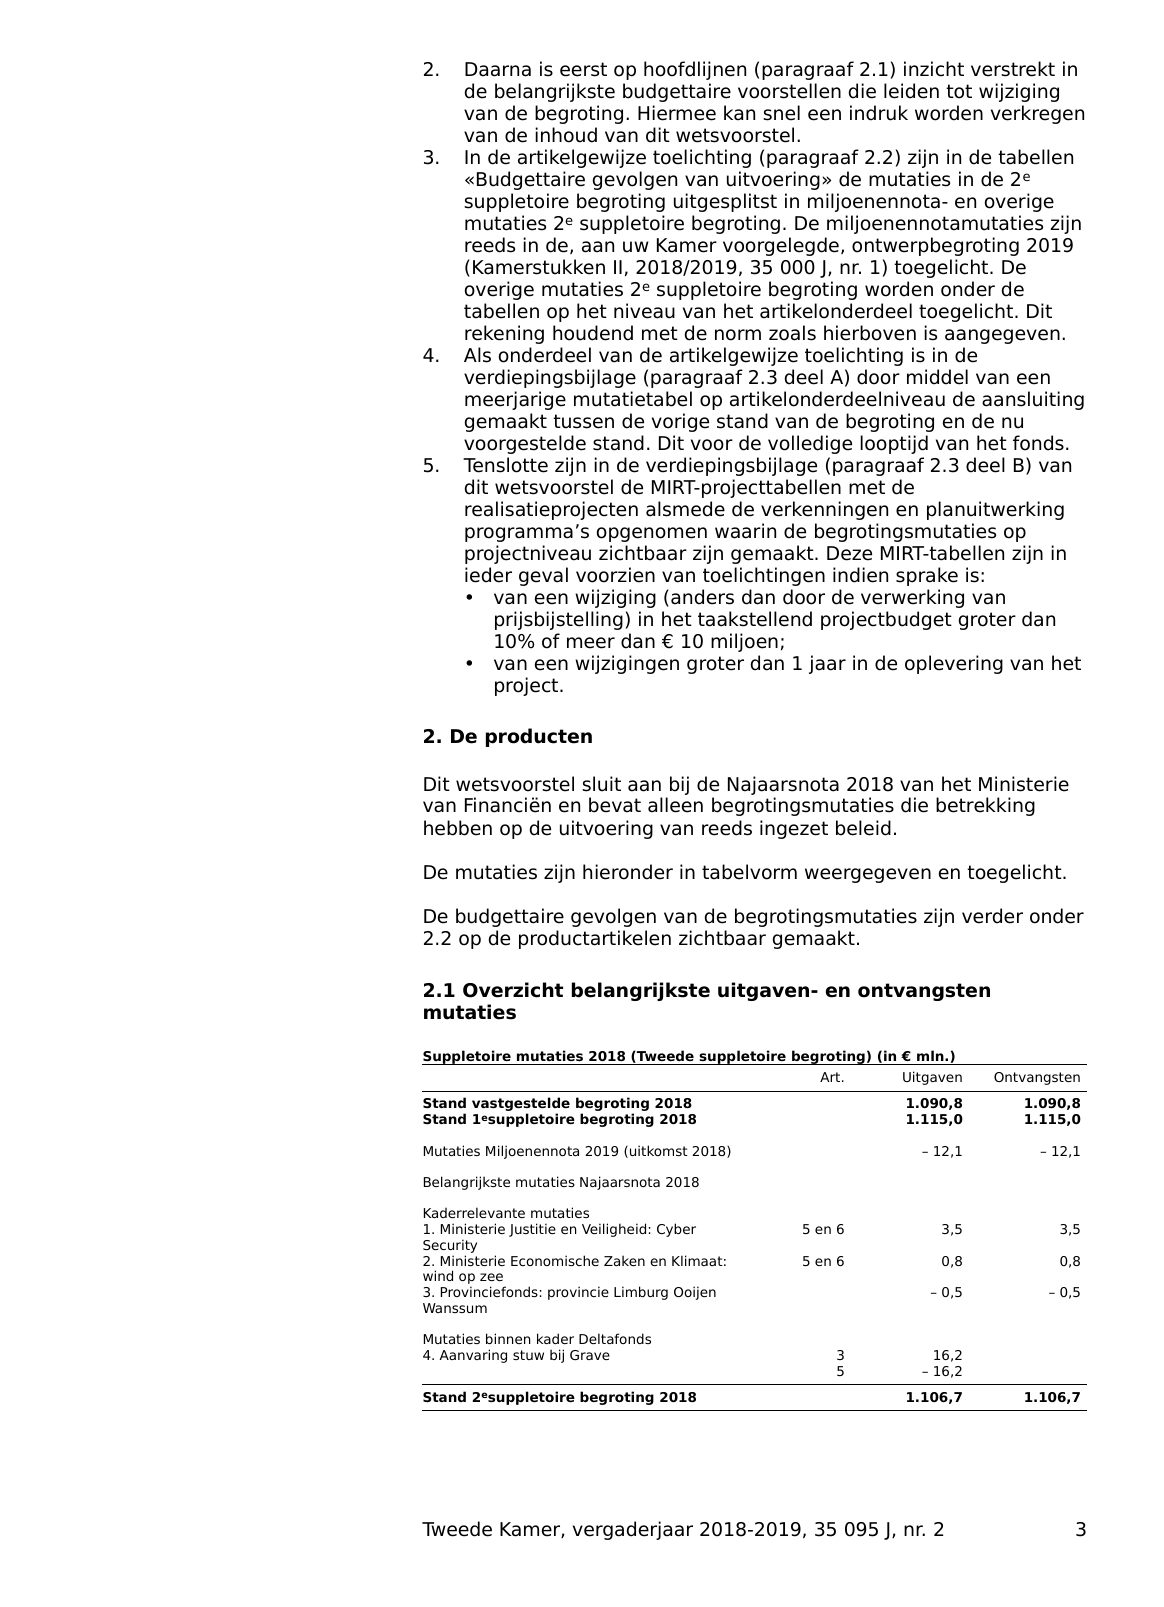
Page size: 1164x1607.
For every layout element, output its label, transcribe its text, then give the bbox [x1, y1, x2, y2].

text • van een wijzigingen groter dan 1 jaar in de oplevering van het project. [464, 652, 1087, 696]
text 4. Als onderdeel van de artikelgewijze toelichting is in de verdiepingsbijlage (paragraaf 2.3 deel A) door middel van een meerjarige mutatietabel op artikelonderdeelniveau de aansluiting gemaakt tussen de vorige stand van de begroting en de nu voorgestelde stand. Dit voor de volledige looptijd van het fonds. [422, 345, 1087, 455]
table_cell [969, 1348, 1087, 1364]
table_cell – 0,5 [969, 1285, 1087, 1316]
table_cell 1.115,0 [850, 1112, 968, 1128]
table_cell 1.090,8 [850, 1092, 968, 1112]
table_cell [732, 1285, 850, 1316]
table_cell 1.115,0 [969, 1112, 1087, 1128]
table_cell Ontvangsten [969, 1065, 1087, 1091]
text • van een wijziging (anders dan door de verwerking van prijsbijstelling) in het taakstellend projectbudget groter dan 10% of meer dan € 10 miljoen; [464, 587, 1087, 652]
table_cell [732, 1112, 850, 1128]
table_cell 0,8 [969, 1254, 1087, 1285]
table_cell [732, 1191, 850, 1206]
table_cell [969, 1316, 1087, 1332]
subtitle 2. De producten [422, 726, 1087, 748]
table_cell [969, 1128, 1087, 1143]
table_cell [850, 1332, 968, 1348]
table_cell – 12,1 [850, 1144, 968, 1159]
subtitle 2.1 Overzicht belangrijkste uitgaven- en ontvangsten mutaties [422, 980, 1087, 1024]
table_cell – 0,5 [850, 1285, 968, 1316]
table_cell 16,2 [850, 1348, 968, 1364]
table_cell 4. Aanvaring stuw bij Grave [422, 1348, 732, 1364]
table_cell – 12,1 [969, 1144, 1087, 1159]
table_cell [850, 1159, 968, 1175]
table_cell [732, 1206, 850, 1222]
table_cell [422, 1065, 732, 1091]
table_cell [850, 1206, 968, 1222]
table_cell [732, 1332, 850, 1348]
table_cell [969, 1332, 1087, 1348]
table_cell [969, 1206, 1087, 1222]
text 3. In de artikelgewijze toelichting (paragraaf 2.2) zijn in de tabellen «Budgettaire gevolgen van uitvoering» de mutaties in de 2e suppletoire begroting uitgesplitst in miljoenennota- en overige mutaties 2e suppletoire begroting. De miljoenennotamutaties zijn reeds in de, aan uw Kamer voorgelegde, ontwerpbegroting 2019 (Kamerstukken II, 2018/2019, 35 000 J, nr. 1) toegelicht. De overige mutaties 2e suppletoire begroting worden onder de tabellen op het niveau van het artikelonderdeel toegelicht. Dit rekening houdend met de norm zoals hierboven is aangegeven. [422, 147, 1087, 345]
table_cell [422, 1364, 732, 1384]
table_cell [732, 1316, 850, 1332]
table_cell [422, 1128, 732, 1143]
table_cell 5 en 6 [732, 1222, 850, 1253]
table_cell [732, 1092, 850, 1112]
table_cell [969, 1191, 1087, 1206]
table_cell [732, 1175, 850, 1191]
table_cell [732, 1128, 850, 1143]
table_cell Belangrijkste mutaties Najaarsnota 2018 [422, 1175, 732, 1191]
table_cell [969, 1159, 1087, 1175]
table_cell [969, 1175, 1087, 1191]
table_cell Stand 1esuppletoire begroting 2018 [422, 1112, 732, 1128]
table_cell 1.106,7 [969, 1385, 1087, 1410]
table_cell [850, 1191, 968, 1206]
table_cell Art. [732, 1065, 850, 1091]
table_cell 2. Ministerie Economische Zaken en Klimaat: wind op zee [422, 1254, 732, 1285]
table_cell [850, 1316, 968, 1332]
text Dit wetsvoorstel sluit aan bij de Najaarsnota 2018 van het Ministerie van Financiën en bevat alleen begrotingsmutaties die betrekking hebben op de uitvoering van reeds ingezet beleid. [422, 773, 1087, 839]
table_cell [732, 1144, 850, 1159]
table_cell Uitgaven [850, 1065, 968, 1091]
table_cell 3. Provinciefonds: provincie Limburg Ooijen Wanssum [422, 1285, 732, 1316]
table_cell [969, 1364, 1087, 1384]
table_cell – 16,2 [850, 1364, 968, 1384]
table_cell [422, 1159, 732, 1175]
table_header Suppletoire mutaties 2018 (Tweede suppletoire begroting) (in € mln.) [422, 1049, 1087, 1064]
table_cell Mutaties binnen kader Deltafonds [422, 1332, 732, 1348]
table_cell 0,8 [850, 1254, 968, 1285]
text 2. Daarna is eerst op hoofdlijnen (paragraaf 2.1) inzicht verstrekt in de belangrijkste budgettaire voorstellen die leiden tot wijziging van de begroting. Hiermee kan snel een indruk worden verkregen van de inhoud van dit wetsvoorstel. [422, 59, 1087, 147]
text De mutaties zijn hieronder in tabelvorm weergegeven en toegelicht. [422, 862, 1087, 883]
table_cell 5 [732, 1364, 850, 1384]
table_cell 3,5 [850, 1222, 968, 1253]
table_cell [422, 1191, 732, 1206]
table_cell 1.090,8 [969, 1092, 1087, 1112]
text De budgettaire gevolgen van de begrotingsmutaties zijn verder onder 2.2 op de productartikelen zichtbaar gemaakt. [422, 906, 1087, 950]
table_cell Stand vastgestelde begroting 2018 [422, 1092, 732, 1112]
table_cell [732, 1159, 850, 1175]
table_cell 3 [732, 1348, 850, 1364]
text 5. Tenslotte zijn in de verdiepingsbijlage (paragraaf 2.3 deel B) van dit wetsvoorstel de MIRT-projecttabellen met de realisatieprojecten alsmede de verkenningen en planuitwerking programma’s opgenomen waarin de begrotingsmutaties op projectniveau zichtbaar zijn gemaakt. Deze MIRT-tabellen zijn in ieder geval voorzien van toelichtingen indien sprake is: [422, 455, 1087, 587]
table_cell [422, 1316, 732, 1332]
table_cell Kaderrelevante mutaties [422, 1206, 732, 1222]
table_cell [732, 1385, 850, 1410]
table_cell 5 en 6 [732, 1254, 850, 1285]
table_cell 1. Ministerie Justitie en Veiligheid: Cyber Security [422, 1222, 732, 1253]
table_cell 1.106,7 [850, 1385, 968, 1410]
table_cell [850, 1128, 968, 1143]
table_cell [850, 1175, 968, 1191]
table_cell Mutaties Miljoenennota 2019 (uitkomst 2018) [422, 1144, 732, 1159]
table_cell Stand 2esuppletoire begroting 2018 [422, 1385, 732, 1410]
table_cell 3,5 [969, 1222, 1087, 1253]
